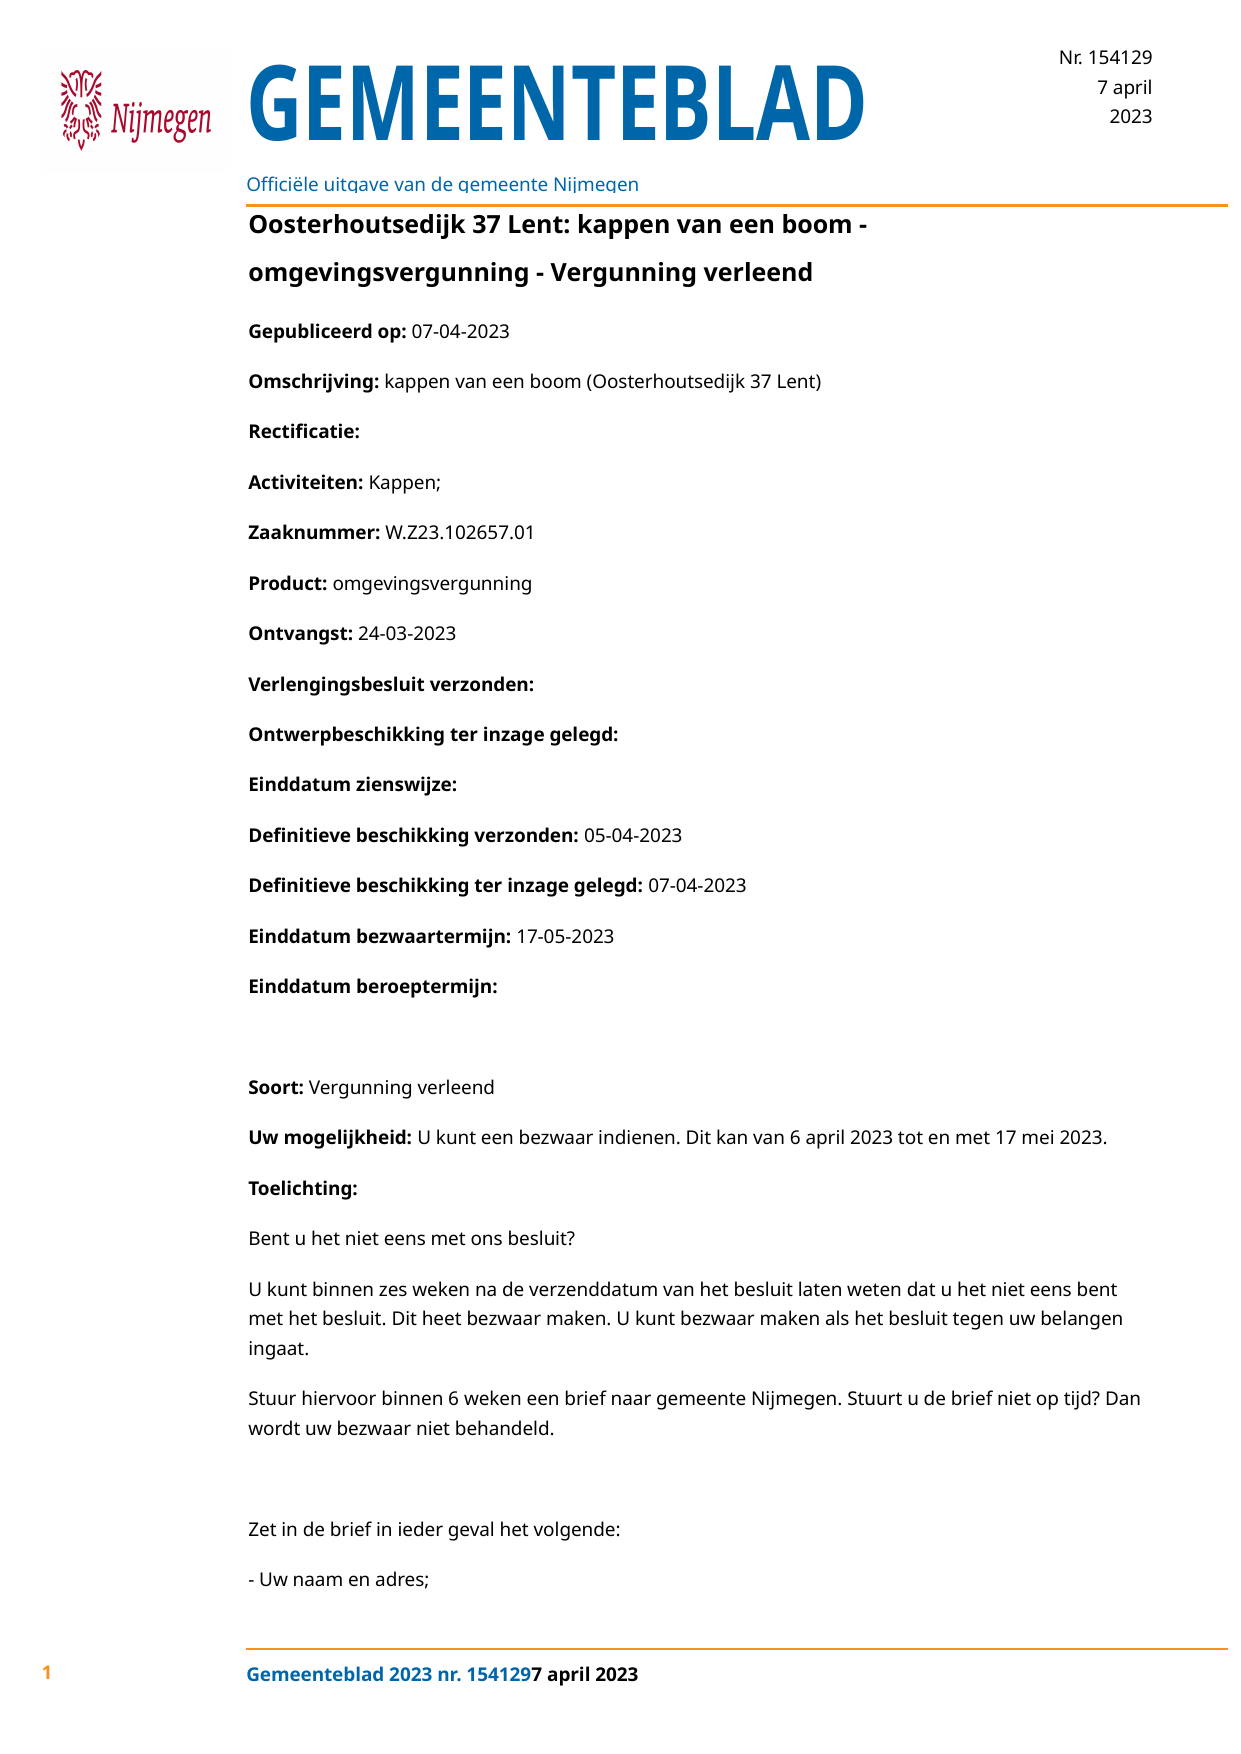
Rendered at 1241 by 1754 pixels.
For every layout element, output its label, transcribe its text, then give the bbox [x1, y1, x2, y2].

text Product: omgevingsvergunning [248, 570, 1152, 596]
text Einddatum beroeptermijn: [248, 973, 1152, 999]
text Rectificatie: [248, 419, 1152, 444]
text Einddatum bezwaartermijn: 17-05-2023 [248, 923, 1152, 949]
text Bent u het niet eens met ons besluit? [248, 1225, 1152, 1251]
text Gepubliceerd op: 07-04-2023 [248, 318, 1152, 344]
text Zet in de brief in ieder geval het volgende: [248, 1516, 1152, 1542]
text Oosterhoutsedijk 37 Lent: kappen van een boom - omgevingsvergunning - Vergunning verleend [248, 207, 1152, 288]
picture [41, 47, 231, 172]
text Omschrijving: kappen van een boom (Oosterhoutsedijk 37 Lent) [248, 368, 1152, 394]
text Soort: Vergunning verleend [248, 1074, 1152, 1100]
text Definitieve beschikking verzonden: 05-04-2023 [248, 822, 1152, 848]
text Toelichting: [248, 1175, 1152, 1201]
text Uw mogelijkheid: U kunt een bezwaar indienen. Dit kan van 6 april 2023 tot en met 17 mei 2023. [248, 1124, 1152, 1150]
text Ontwerpbeschikking ter inzage gelegd: [248, 721, 1152, 747]
text Definitieve beschikking ter inzage gelegd: 07-04-2023 [248, 872, 1152, 898]
text Zaaknummer: W.Z23.102657.01 [248, 519, 1152, 545]
text U kunt binnen zes weken na de verzenddatum van het besluit laten weten dat u het niet eens bent met het besluit. Dit heet bezwaar maken. U kunt bezwaar maken als het besluit tegen uw belangen ingaat. [248, 1276, 1152, 1361]
text Einddatum zienswijze: [248, 772, 1152, 797]
text Ontvangst: 24-03-2023 [248, 620, 1152, 646]
text Stuur hiervoor binnen 6 weken een brief naar gemeente Nijmegen. Stuurt u de brief niet op tijd? Dan wordt uw bezwaar niet behandeld. [248, 1385, 1152, 1441]
text Activiteiten: Kappen; [248, 469, 1152, 495]
text Verlengingsbesluit verzonden: [248, 671, 1152, 697]
text - Uw naam en adres; [248, 1566, 1152, 1592]
